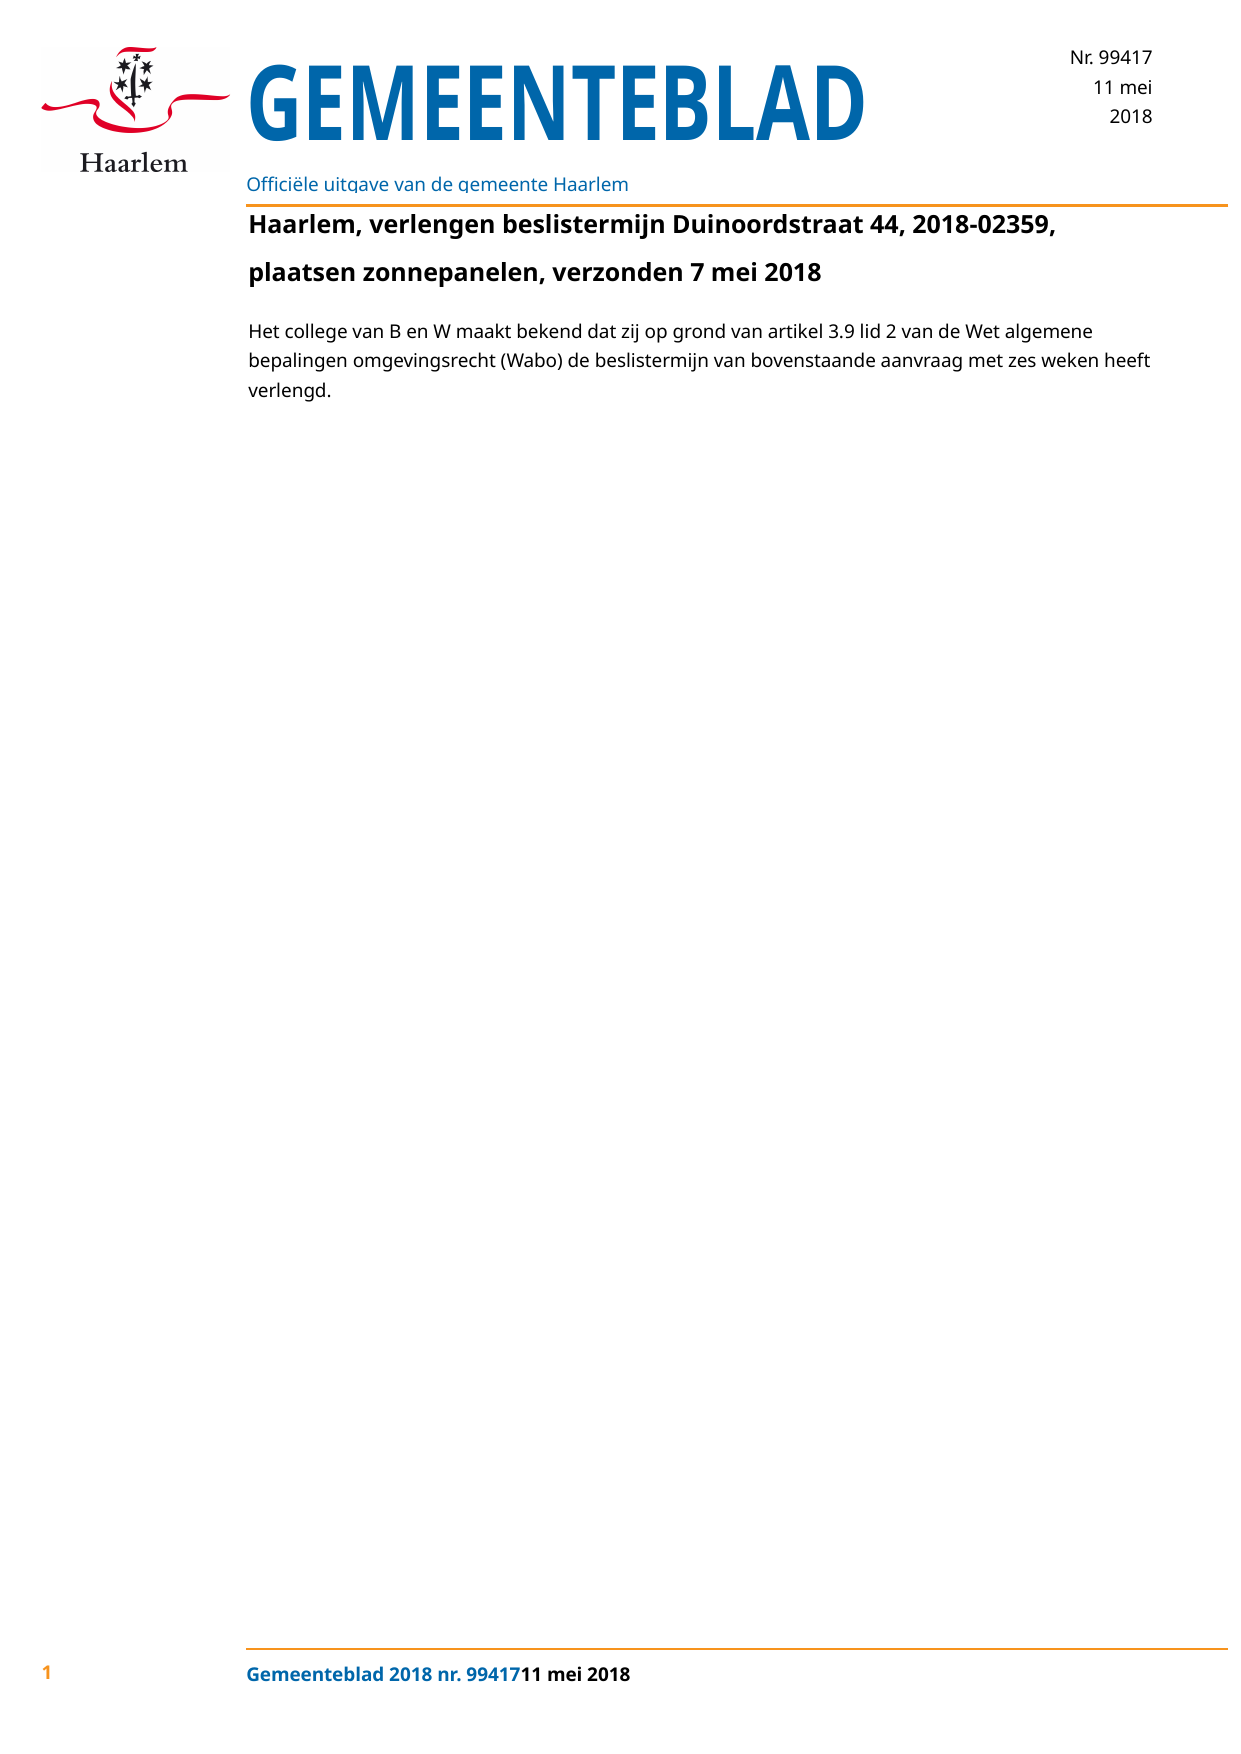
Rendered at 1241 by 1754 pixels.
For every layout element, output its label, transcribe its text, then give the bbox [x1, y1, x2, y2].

picture [41, 47, 231, 172]
text Het college van B en W maakt bekend dat zij op grond van artikel 3.9 lid 2 van de Wet algemene bepalingen omgevingsrecht (Wabo) de beslistermijn van bovenstaande aanvraag met zes weken heeft verlengd. [248, 318, 1152, 403]
text Haarlem, verlengen beslistermijn Duinoordstraat 44, 2018-02359, plaatsen zonnepanelen, verzonden 7 mei 2018 [248, 207, 1152, 288]
